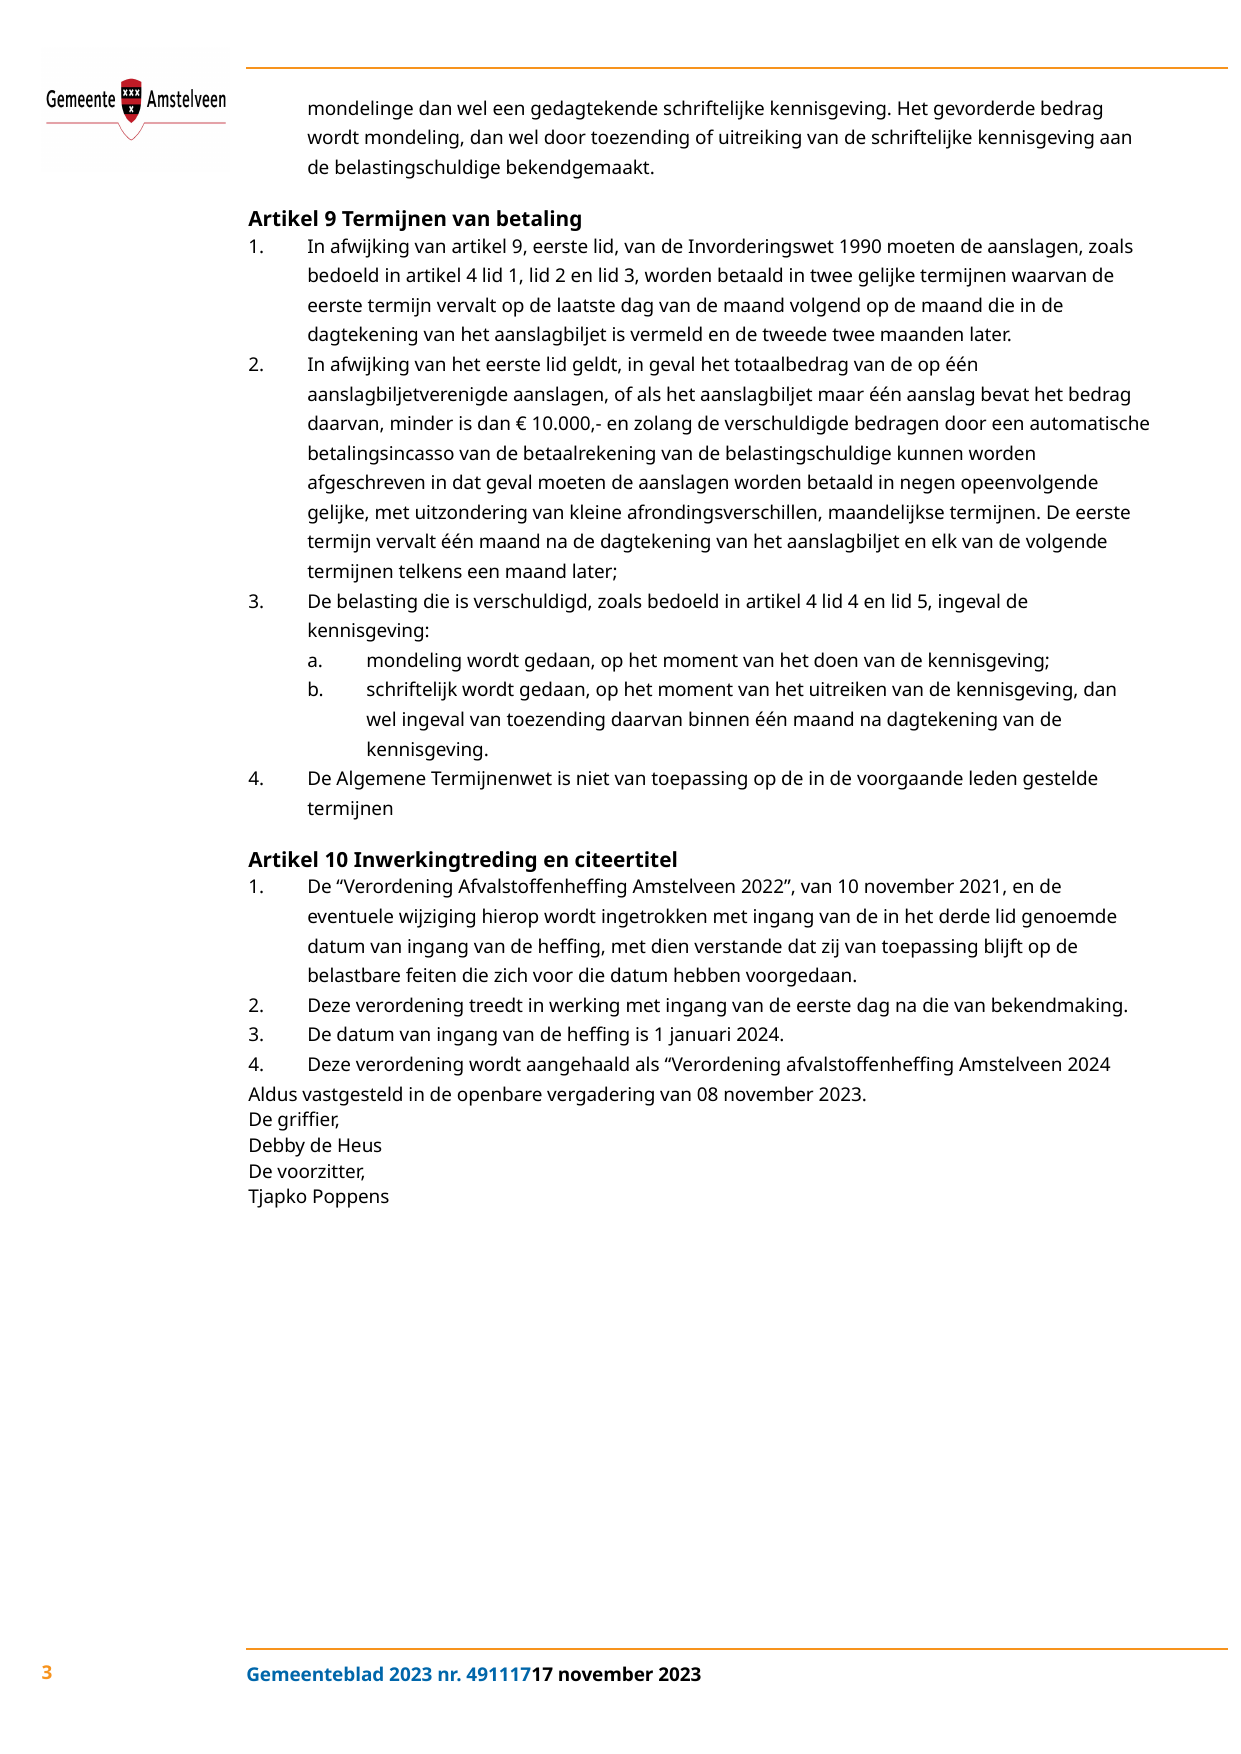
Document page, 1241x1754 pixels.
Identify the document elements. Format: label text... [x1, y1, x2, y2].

text De voorzitter, [248, 1158, 1152, 1184]
picture [41, 47, 231, 172]
text Artikel 10 Inwerkingtreding en citeertitel [248, 845, 1152, 874]
list Deze verordening treedt in werking met ingang van de eerste dag na die van bekendmaking. [248, 992, 1152, 1018]
text De griffier, [248, 1107, 1152, 1132]
list In afwijking van artikel 9, eerste lid, van de Invorderingswet 1990 moeten de aanslagen, zoals bedoeld in artikel 4 lid 1, lid 2 en lid 3, worden betaald in twee gelijke termijnen waarvan de eerste termijn vervalt op de laatste dag van de maand volgend op de maand die in de dagtekening van het aanslagbiljet is vermeld en de tweede twee maanden later. [248, 233, 1152, 347]
list De belasting die is verschuldigd, zoals bedoeld in artikel 4 lid 4 en lid 5, ingeval de kennisgeving: [248, 588, 1152, 643]
list In afwijking van het eerste lid geldt, in geval het totaalbedrag van de op één aanslagbiljetverenigde aanslagen, of als het aanslagbiljet maar één aanslag bevat het bedrag daarvan, minder is dan € 10.000,- en zolang de verschuldigde bedragen door een automatische betalingsincasso van de betaalrekening van de belastingschuldige kunnen worden afgeschreven in dat geval moeten de aanslagen worden betaald in negen opeenvolgende gelijke, met uitzondering van kleine afrondingsverschillen, maandelijkse termijnen. De eerste termijn vervalt één maand na de dagtekening van het aanslagbiljet en elk van de volgende termijnen telkens een maand later; [248, 351, 1152, 584]
list De “Verordening Afvalstoffenheffing Amstelveen 2022”, van 10 november 2021, en de eventuele wijziging hierop wordt ingetrokken met ingang van de in het derde lid genoemde datum van ingang van de heffing, met dien verstande dat zij van toepassing blijft op de belastbare feiten die zich voor die datum hebben voorgedaan. [248, 874, 1152, 988]
text Debby de Heus [248, 1132, 1152, 1158]
list schriftelijk wordt gedaan, op het moment van het uitreiken van de kennisgeving, dan wel ingeval van toezending daarvan binnen één maand na dagtekening van de kennisgeving. [307, 677, 1152, 761]
list De Algemene Termijnenwet is niet van toepassing op de in de voorgaande leden gestelde termijnen [248, 765, 1152, 821]
list mondelinge dan wel een gedagtekende schriftelijke kennisgeving. Het gevorderde bedrag wordt mondeling, dan wel door toezending of uitreiking van de schriftelijke kennisgeving aan de belastingschuldige bekendgemaakt. [248, 95, 1152, 180]
text Tjapko Poppens [248, 1184, 1152, 1209]
list Deze verordening wordt aangehaald als “Verordening afvalstoffenheffing Amstelveen 2024 [248, 1051, 1152, 1077]
list De datum van ingang van de heffing is 1 januari 2024. [248, 1022, 1152, 1047]
text Artikel 9 Termijnen van betaling [248, 204, 1152, 233]
text Aldus vastgesteld in de openbare vergadering van 08 november 2023. [248, 1081, 1152, 1107]
list mondeling wordt gedaan, op het moment van het doen van de kennisgeving; [307, 647, 1152, 673]
